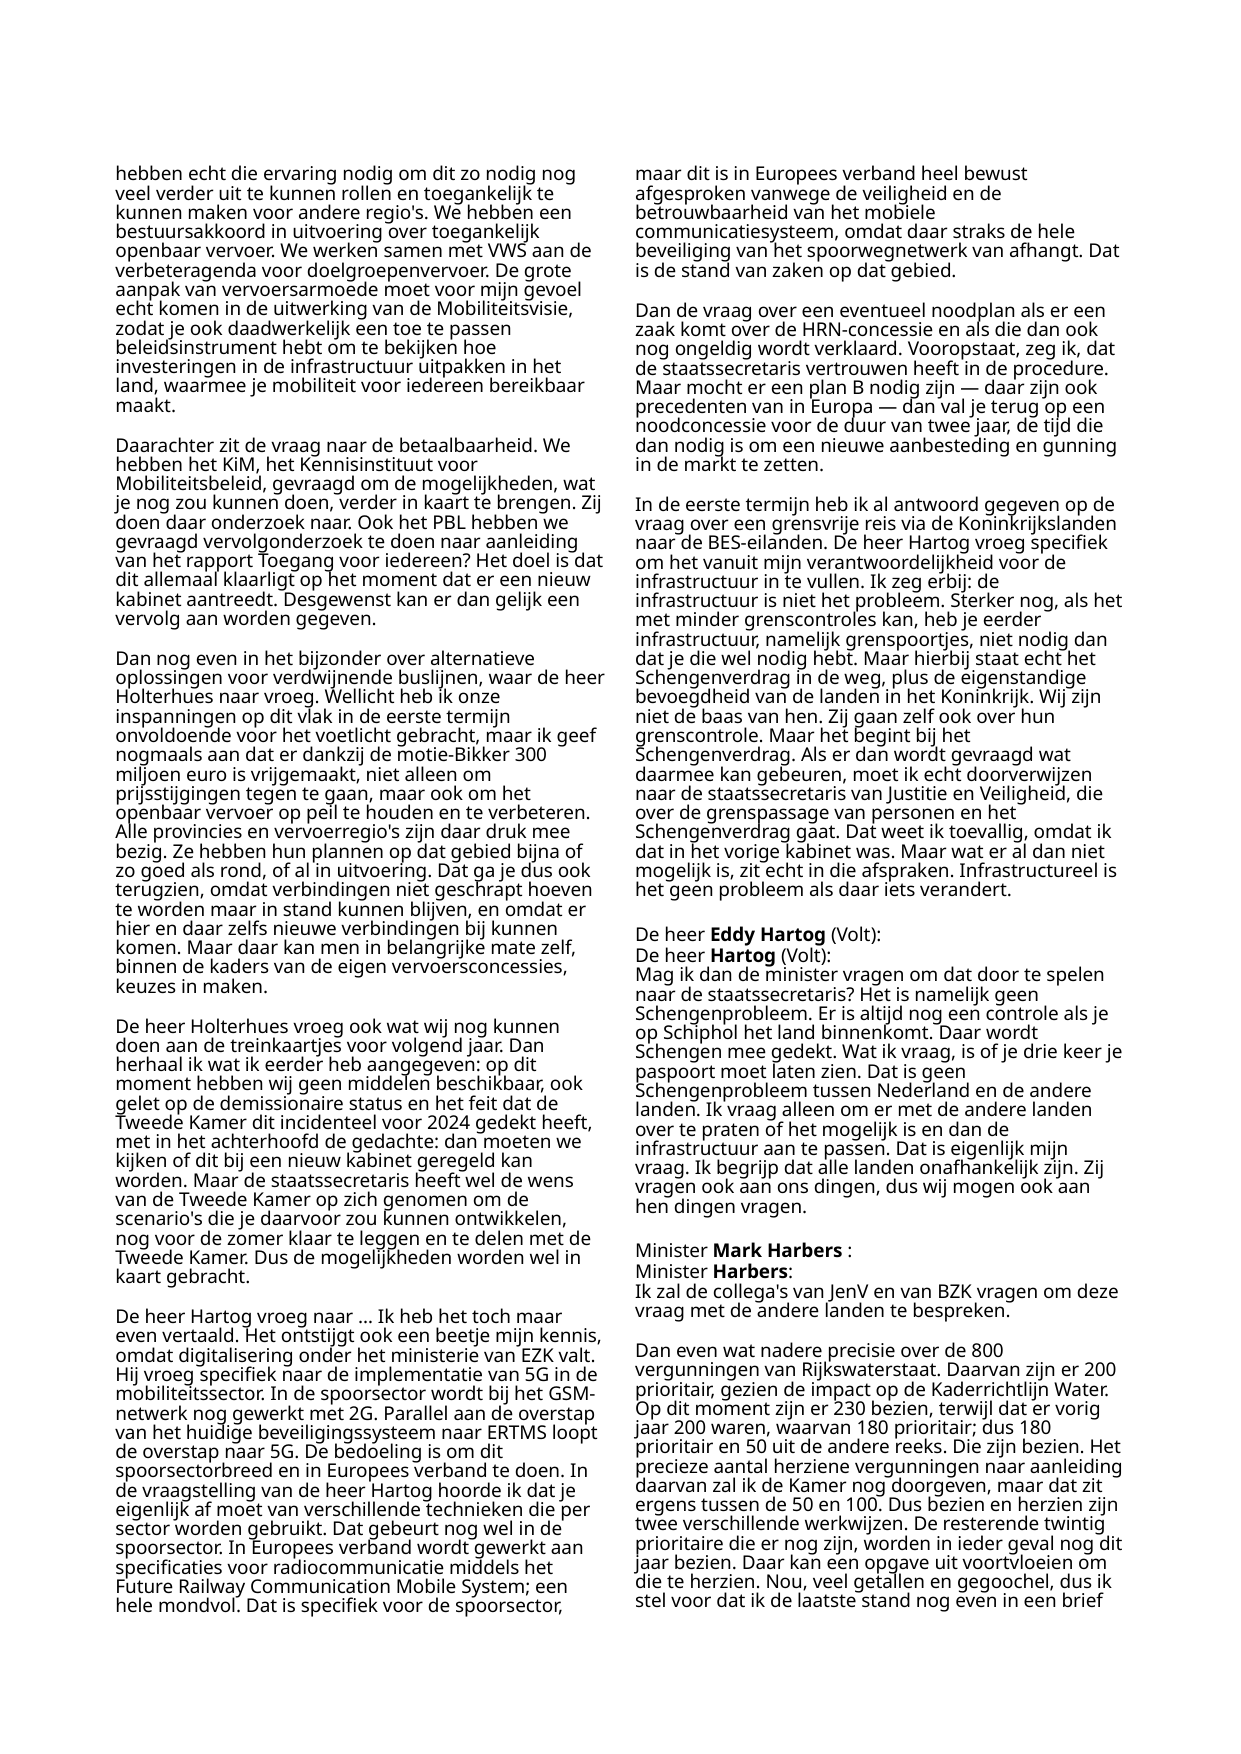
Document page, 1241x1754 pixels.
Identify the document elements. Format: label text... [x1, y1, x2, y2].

text De heer Eddy Hartog (Volt): [635, 921, 1125, 947]
text Ik zal de collega's van JenV en van BZK vragen om deze vraag met de andere landen te bespreken. [635, 1283, 1125, 1321]
text De heer Holterhues vroeg ook wat wij nog kunnen doen aan de treinkaartjes voor volgend jaar. Dan herhaal ik wat ik eerder heb aangegeven: op dit moment hebben wij geen middelen beschikbaar, ook gelet op de demissionaire status en het feit dat de Tweede Kamer dit incidenteel voor 2024 gedekt heeft, met in het achterhoofd de gedachte: dan moeten we kijken of dit bij een nieuw kabinet geregeld kan worden. Maar de staatssecretaris heeft wel de wens van de Tweede Kamer op zich genomen om de scenario's die je daarvoor zou kunnen ontwikkelen, nog voor de zomer klaar te leggen en te delen met de Tweede Kamer. Dus de mogelijkheden worden wel in kaart gebracht. [115, 1018, 605, 1287]
text hebben echt die ervaring nodig om dit zo nodig nog veel verder uit te kunnen rollen en toegankelijk te kunnen maken voor andere regio's. We hebben een bestuursakkoord in uitvoering over toegankelijk openbaar vervoer. We werken samen met VWS aan de verbeteragenda voor doelgroepenvervoer. De grote aanpak van vervoersarmoede moet voor mijn gevoel echt komen in de uitwerking van de Mobiliteitsvisie, zodat je ook daadwerkelijk een toe te passen beleidsinstrument hebt om te bekijken hoe investeringen in de infrastructuur uitpakken in het land, waarmee je mobiliteit voor iedereen bereikbaar maakt. [115, 165, 605, 416]
text Minister Mark Harbers : [635, 1238, 1125, 1263]
text Dan de vraag over een eventueel noodplan als er een zaak komt over de HRN-concessie en als die dan ook nog ongeldig wordt verklaard. Vooropstaat, zeg ik, dat de staatssecretaris vertrouwen heeft in de procedure. Maar mocht er een plan B nodig zijn — daar zijn ook precedenten van in Europa — dan val je terug op een noodconcessie voor de duur van twee jaar, de tijd die dan nodig is om een nieuwe aanbesteding en gunning in de markt te zetten. [635, 302, 1125, 475]
text maar dit is in Europees verband heel bewust afgesproken vanwege de veiligheid en de betrouwbaarheid van het mobiele communicatiesysteem, omdat daar straks de hele beveiliging van het spoorwegnetwerk van afhangt. Dat is de stand van zaken op dat gebied. [635, 165, 1125, 281]
text Minister Harbers: [635, 1263, 1125, 1283]
text Dan nog even in het bijzonder over alternatieve oplossingen voor verdwijnende buslijnen, waar de heer Holterhues naar vroeg. Wellicht heb ik onze inspanningen op dit vlak in de eerste termijn onvoldoende voor het voetlicht gebracht, maar ik geef nogmaals aan dat er dankzij de motie-Bikker 300 miljoen euro is vrijgemaakt, niet alleen om prijsstijgingen tegen te gaan, maar ook om het openbaar vervoer op peil te houden en te verbeteren. Alle provincies en vervoerregio's zijn daar druk mee bezig. Ze hebben hun plannen op dat gebied bijna of zo goed als rond, of al in uitvoering. Dat ga je dus ook terugzien, omdat verbindingen niet geschrapt hoeven te worden maar in stand kunnen blijven, en omdat er hier en daar zelfs nieuwe verbindingen bij kunnen komen. Maar daar kan men in belangrijke mate zelf, binnen de kaders van de eigen vervoersconcessies, keuzes in maken. [115, 650, 605, 997]
text De heer Hartog vroeg naar … Ik heb het toch maar even vertaald. Het ontstijgt ook een beetje mijn kennis, omdat digitalisering onder het ministerie van EZK valt. Hij vroeg specifiek naar de implementatie van 5G in de mobiliteitssector. In de spoorsector wordt bij het GSM-netwerk nog gewerkt met 2G. Parallel aan de overstap van het huidige beveiligingssysteem naar ERTMS loopt de overstap naar 5G. De bedoeling is om dit spoorsectorbreed en in Europees verband te doen. In de vraagstelling van de heer Hartog hoorde ik dat je eigenlijk af moet van verschillende technieken die per sector worden gebruikt. Dat gebeurt nog wel in de spoorsector. In Europees verband wordt gewerkt aan specificaties voor radiocommunicatie middels het Future Railway Communication Mobile System; een hele mondvol. Dat is specifiek voor de spoorsector, [115, 1308, 605, 1616]
text Daarachter zit de vraag naar de betaalbaarheid. We hebben het KiM, het Kennisinstituut voor Mobiliteitsbeleid, gevraagd om de mogelijkheden, wat je nog zou kunnen doen, verder in kaart te brengen. Zij doen daar onderzoek naar. Ook het PBL hebben we gevraagd vervolgonderzoek te doen naar aanleiding van het rapport Toegang voor iedereen? Het doel is dat dit allemaal klaarligt op het moment dat er een nieuw kabinet aantreedt. Desgewenst kan er dan gelijk een vervolg aan worden gegeven. [115, 437, 605, 629]
text De heer Hartog (Volt): [635, 947, 1125, 966]
text In de eerste termijn heb ik al antwoord gegeven op de vraag over een grensvrije reis via de Koninkrijkslanden naar de BES-eilanden. De heer Hartog vroeg specifiek om het vanuit mijn verantwoordelijkheid voor de infrastructuur in te vullen. Ik zeg erbij: de infrastructuur is niet het probleem. Sterker nog, als het met minder grenscontroles kan, heb je eerder infrastructuur, namelijk grenspoortjes, niet nodig dan dat je die wel nodig hebt. Maar hierbij staat echt het Schengenverdrag in de weg, plus de eigenstandige bevoegdheid van de landen in het Koninkrijk. Wij zijn niet de baas van hen. Zij gaan zelf ook over hun grenscontrole. Maar het begint bij het Schengenverdrag. Als er dan wordt gevraagd wat daarmee kan gebeuren, moet ik echt doorverwijzen naar de staatssecretaris van Justitie en Veiligheid, die over de grenspassage van personen en het Schengenverdrag gaat. Dat weet ik toevallig, omdat ik dat in het vorige kabinet was. Maar wat er al dan niet mogelijk is, zit echt in die afspraken. Infrastructureel is het geen probleem als daar iets verandert. [635, 496, 1125, 901]
text Mag ik dan de minister vragen om dat door te spelen naar de staatssecretaris? Het is namelijk geen Schengenprobleem. Er is altijd nog een controle als je op Schiphol het land binnenkomt. Daar wordt Schengen mee gedekt. Wat ik vraag, is of je drie keer je paspoort moet laten zien. Dat is geen Schengenprobleem tussen Nederland en de andere landen. Ik vraag alleen om er met de andere landen over te praten of het mogelijk is en dan de infrastructuur aan te passen. Dat is eigenlijk mijn vraag. Ik begrijp dat alle landen onafhankelijk zijn. Zij vragen ook aan ons dingen, dus wij mogen ook aan hen dingen vragen. [635, 966, 1125, 1217]
text Dan even wat nadere precisie over de 800 vergunningen van Rijkswaterstaat. Daarvan zijn er 200 prioritair, gezien de impact op de Kaderrichtlijn Water. Op dit moment zijn er 230 bezien, terwijl dat er vorig jaar 200 waren, waarvan 180 prioritair; dus 180 prioritair en 50 uit de andere reeks. Die zijn bezien. Het precieze aantal herziene vergunningen naar aanleiding daarvan zal ik de Kamer nog doorgeven, maar dat zit ergens tussen de 50 en 100. Dus bezien en herzien zijn twee verschillende werkwijzen. De resterende twintig prioritaire die er nog zijn, worden in ieder geval nog dit jaar bezien. Daar kan een opgave uit voortvloeien om die te herzien. Nou, veel getallen en gegoochel, dus ik stel voor dat ik de laatste stand nog even in een brief [635, 1342, 1125, 1612]
